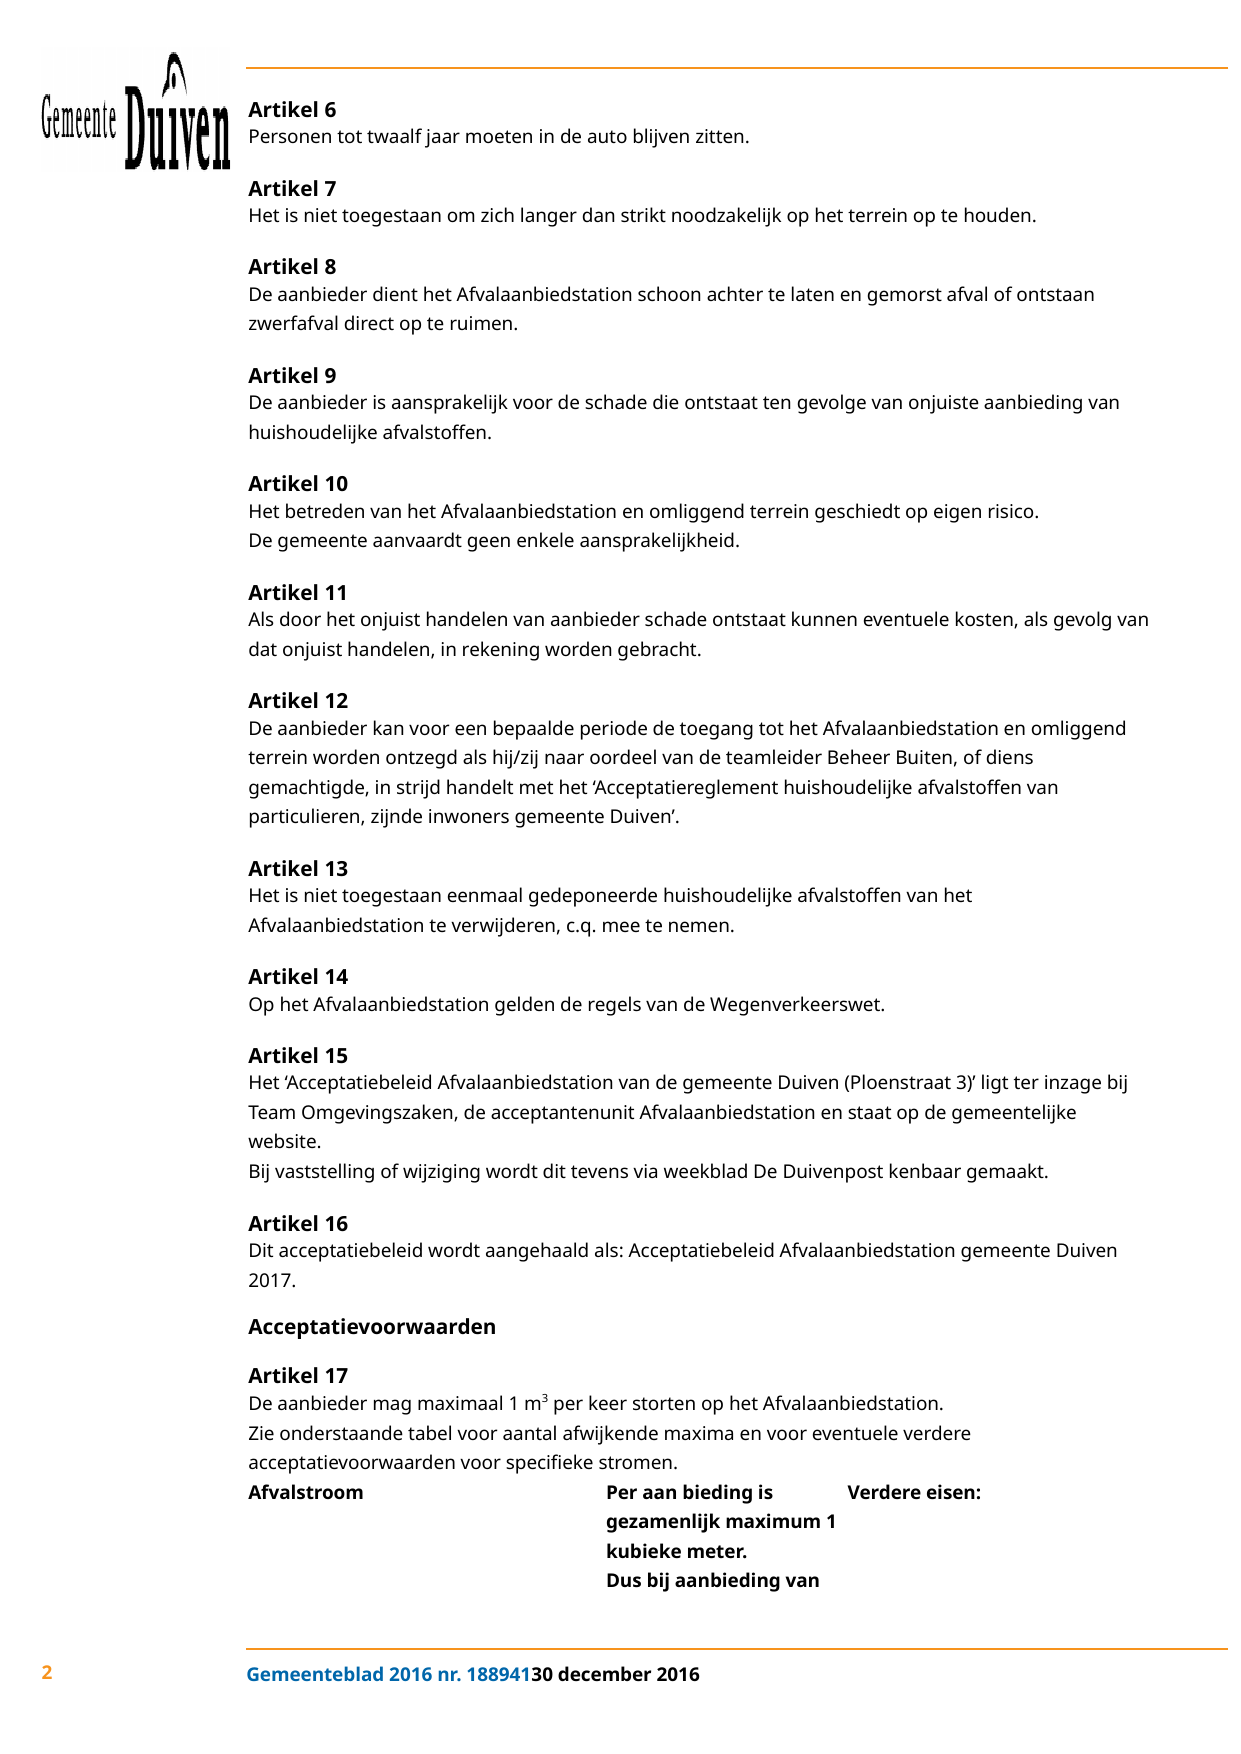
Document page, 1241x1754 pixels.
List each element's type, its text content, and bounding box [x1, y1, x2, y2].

text Artikel 10 [248, 469, 1152, 498]
text Artikel 11 [248, 578, 1152, 606]
text De aanbieder mag maximaal 1 m3 per keer storten op het Afvalaanbiedstation. [248, 1390, 1152, 1416]
text Op het Afvalaanbiedstation gelden de regels van de Wegenverkeerswet. [248, 991, 1152, 1016]
text Acceptatievoorwaarden [248, 1312, 1152, 1341]
text De aanbieder is aansprakelijk voor de schade die ontstaat ten gevolge van onjuiste aanbieding van huishoudelijke afvalstoffen. [248, 389, 1152, 445]
table_header Per aan bieding is gezamenlijk maximum 1 kubieke meter. Dus bij aanbieding van [606, 1479, 847, 1593]
text Het is niet toegestaan eenmaal gedeponeerde huishoudelijke afvalstoffen van het Afvalaanbiedstation te verwijderen, c.q. mee te nemen. [248, 882, 1152, 938]
text De aanbieder kan voor een bepaalde periode de toegang tot het Afvalaanbiedstation en omliggend terrein worden ontzegd als hij/zij naar oordeel van de teamleider Beheer Buiten, of diens gemachtigde, in strijd handelt met het ‘Acceptatiereglement huishoudelijke afvalstoffen van particulieren, zijnde inwoners gemeente Duiven’. [248, 715, 1152, 829]
text Artikel 12 [248, 686, 1152, 715]
text Artikel 14 [248, 962, 1152, 991]
text Artikel 17 [248, 1362, 1152, 1390]
text Personen tot twaalf jaar moeten in de auto blijven zitten. [248, 123, 1152, 149]
text Het ‘Acceptatiebeleid Afvalaanbiedstation van de gemeente Duiven (Ploenstraat 3)’ ligt ter inzage bij Team Omgevingszaken, de acceptantenunit Afvalaanbiedstation en staat op de gemeentelijke website. [248, 1069, 1152, 1154]
text De gemeente aanvaardt geen enkele aansprakelijkheid. [248, 527, 1152, 553]
text Dit acceptatiebeleid wordt aangehaald als: Acceptatiebeleid Afvalaanbiedstation gemeente Duiven 2017. [248, 1237, 1152, 1292]
text Als door het onjuist handelen van aanbieder schade ontstaat kunnen eventuele kosten, als gevolg van dat onjuist handelen, in rekening worden gebracht. [248, 606, 1152, 662]
text De aanbieder dient het Afvalaanbiedstation schoon achter te laten en gemorst afval of ontstaan zwerfafval direct op te ruimen. [248, 281, 1152, 336]
text Artikel 13 [248, 854, 1152, 882]
table_header Verdere eisen: [848, 1479, 1152, 1593]
table_header Afvalstroom [248, 1479, 606, 1593]
text Artikel 8 [248, 252, 1152, 281]
text Zie onderstaande tabel voor aantal afwijkende maxima en voor eventuele verdere acceptatievoorwaarden voor specifieke stromen. [248, 1420, 1152, 1475]
text Artikel 15 [248, 1041, 1152, 1069]
text Bij vaststelling of wijziging wordt dit tevens via weekblad De Duivenpost kenbaar gemaakt. [248, 1158, 1152, 1184]
text Artikel 7 [248, 174, 1152, 202]
text Artikel 16 [248, 1209, 1152, 1237]
text Artikel 6 [248, 95, 1152, 123]
text Artikel 9 [248, 361, 1152, 389]
text Het betreden van het Afvalaanbiedstation en omliggend terrein geschiedt op eigen risico. [248, 498, 1152, 523]
text Het is niet toegestaan om zich langer dan strikt noodzakelijk op het terrein op te houden. [248, 202, 1152, 228]
picture [41, 47, 231, 172]
